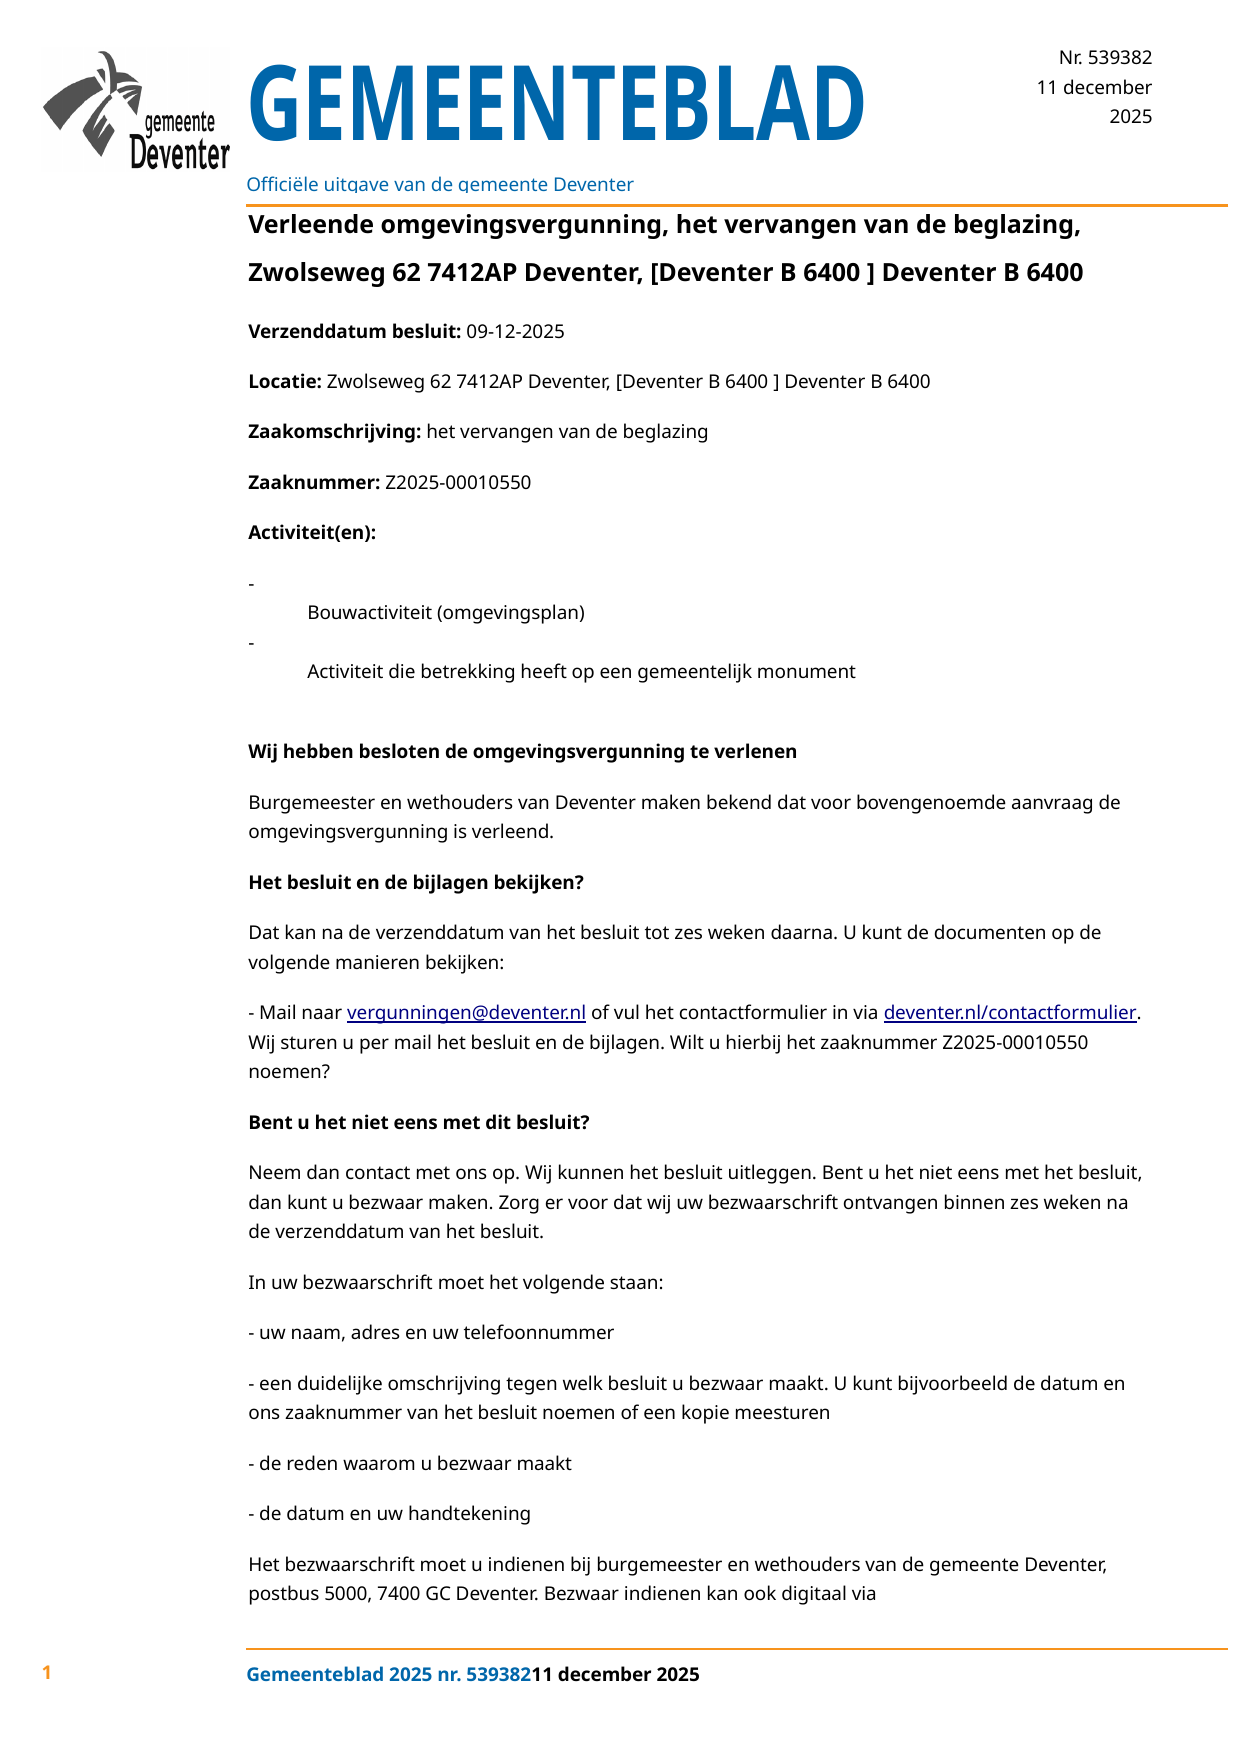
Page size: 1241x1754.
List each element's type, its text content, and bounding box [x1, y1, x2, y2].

text - de reden waarom u bezwaar maakt [248, 1450, 1152, 1476]
text - uw naam, adres en uw telefoonnummer [248, 1319, 1152, 1345]
text Neem dan contact met ons op. Wij kunnen het besluit uitleggen. Bent u het niet eens met het besluit, dan kunt u bezwaar maken. Zorg er voor dat wij uw bezwaarschrift ontvangen binnen zes weken na de verzenddatum van het besluit. [248, 1159, 1152, 1244]
text Locatie: Zwolseweg 62 7412AP Deventer, [Deventer B 6400 ] Deventer B 6400 [248, 368, 1152, 394]
text - een duidelijke omschrijving tegen welk besluit u bezwaar maakt. U kunt bijvoorbeeld de datum en ons zaaknummer van het besluit noemen of een kopie meesturen [248, 1370, 1152, 1425]
text Zaaknummer: Z2025-00010550 [248, 469, 1152, 495]
text Zaakomschrijving: het vervangen van de beglazing [248, 419, 1152, 444]
list Activiteit die betrekking heeft op een gemeentelijk monument [248, 659, 1152, 684]
text In uw bezwaarschrift moet het volgende staan: [248, 1269, 1152, 1295]
picture [41, 47, 231, 172]
text Het bezwaarschrift moet u indienen bij burgemeester en wethouders van de gemeente Deventer, postbus 5000, 7400 GC Deventer. Bezwaar indienen kan ook digitaal via [248, 1551, 1152, 1606]
text - de datum en uw handtekening [248, 1500, 1152, 1526]
list Bouwactiviteit (omgevingsplan) [248, 599, 1152, 625]
text Dat kan na de verzenddatum van het besluit tot zes weken daarna. U kunt de documenten op de volgende manieren bekijken: [248, 919, 1152, 975]
text Verleende omgevingsvergunning, het vervangen van de beglazing, Zwolseweg 62 7412AP Deventer, [Deventer B 6400 ] Deventer B 6400 [248, 207, 1152, 288]
text Het besluit en de bijlagen bekijken? [248, 869, 1152, 895]
text Bent u het niet eens met dit besluit? [248, 1109, 1152, 1135]
text Verzenddatum besluit: 09-12-2025 [248, 318, 1152, 344]
text Wij hebben besloten de omgevingsvergunning te verlenen [248, 739, 1152, 764]
text Activiteit(en): [248, 519, 1152, 545]
text - Mail naar vergunningen@deventer.nl of vul het contactformulier in via deventer.nl/contactformulier. Wij sturen u per mail het besluit en de bijlagen. Wilt u hierbij het zaaknummer Z2025-00010550 noemen? [248, 999, 1152, 1084]
text Burgemeester en wethouders van Deventer maken bekend dat voor bovengenoemde aanvraag de omgevingsvergunning is verleend. [248, 789, 1152, 844]
